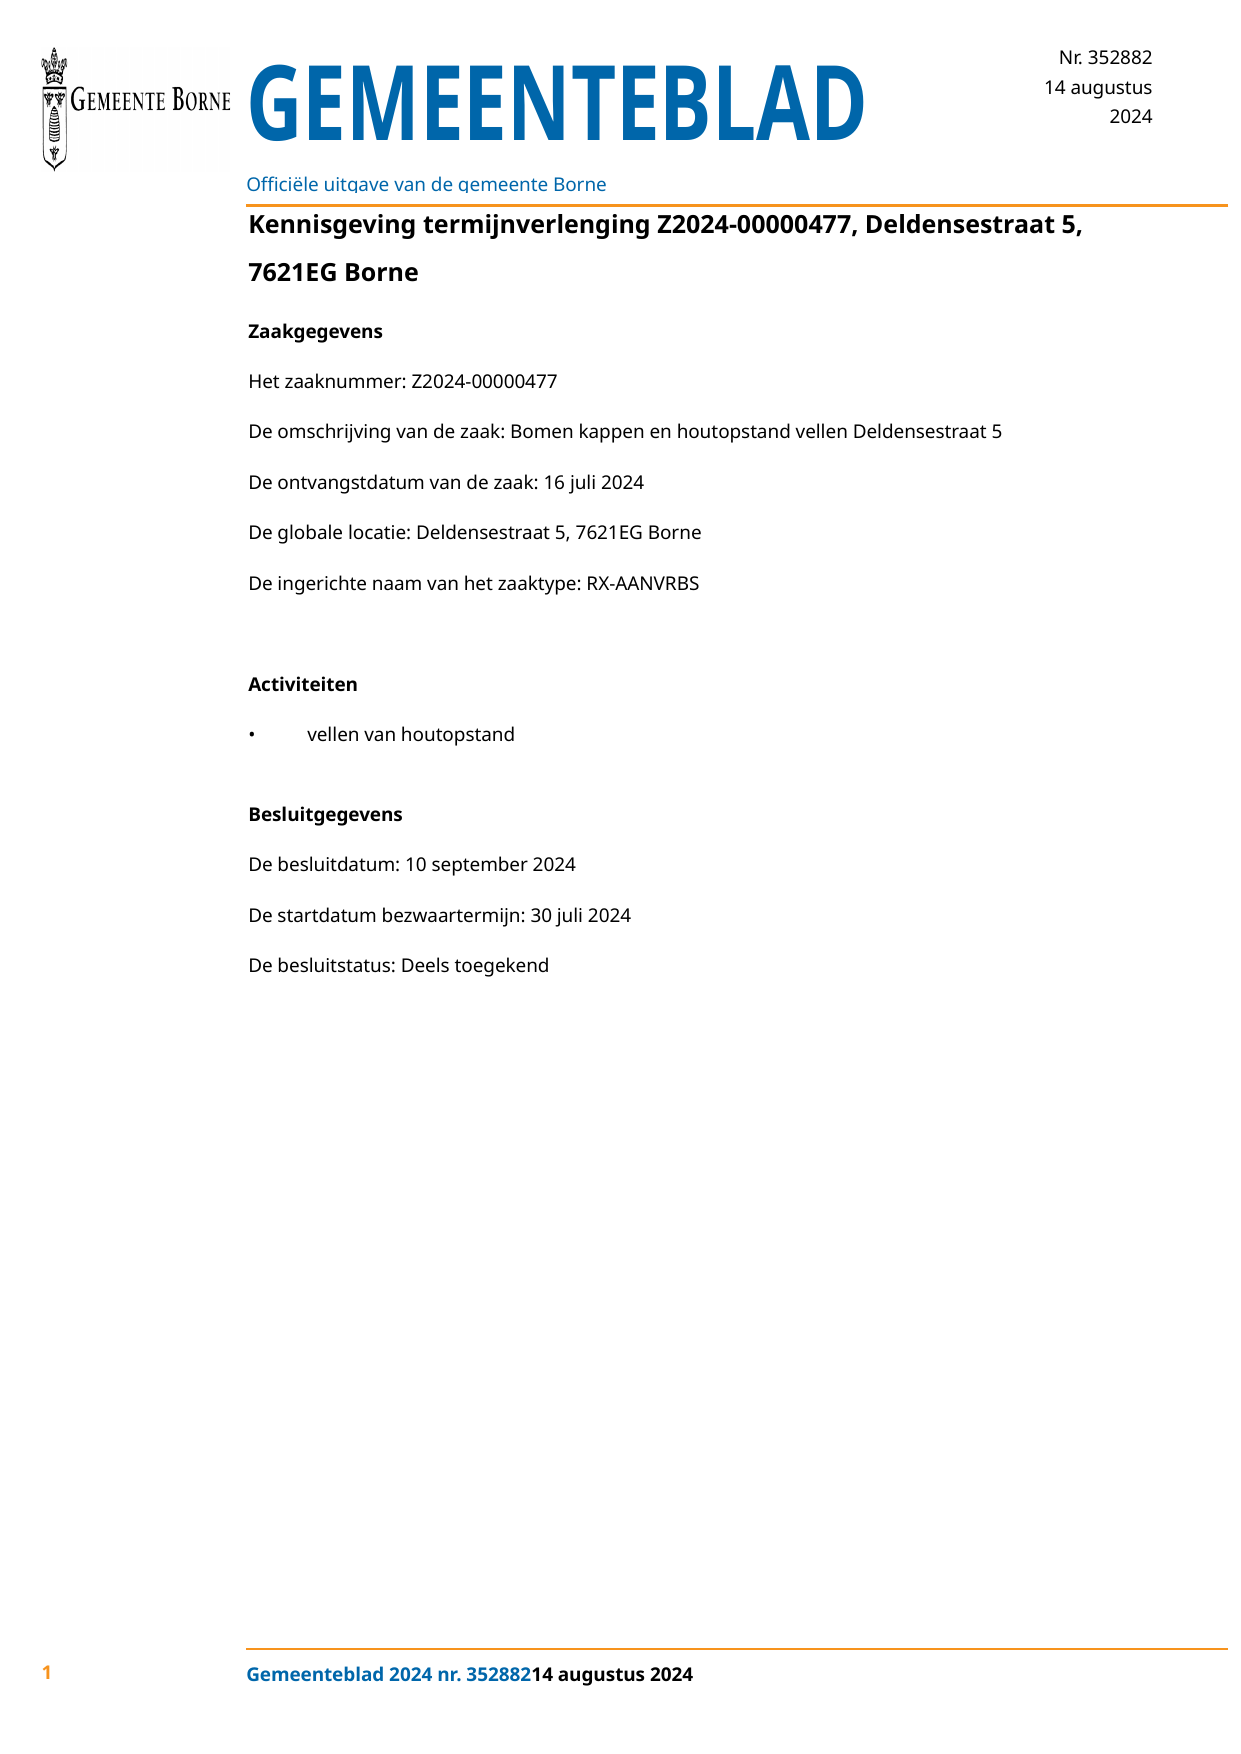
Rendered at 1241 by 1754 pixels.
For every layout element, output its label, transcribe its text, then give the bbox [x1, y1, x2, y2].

text De ontvangstdatum van de zaak: 16 juli 2024 [248, 469, 1152, 495]
list vellen van houtopstand [248, 721, 1152, 747]
text Activiteiten [248, 671, 1152, 697]
text Het zaaknummer: Z2024-00000477 [248, 368, 1152, 394]
text De besluitdatum: 10 september 2024 [248, 852, 1152, 877]
text De besluitstatus: Deels toegekend [248, 952, 1152, 978]
text De startdatum bezwaartermijn: 30 juli 2024 [248, 902, 1152, 928]
picture [41, 47, 231, 172]
text De omschrijving van de zaak: Bomen kappen en houtopstand vellen Deldensestraat 5 [248, 419, 1152, 444]
text Zaakgegevens [248, 318, 1152, 344]
text De ingerichte naam van het zaaktype: RX-AANVRBS [248, 570, 1152, 596]
text Kennisgeving termijnverlenging Z2024-00000477, Deldensestraat 5, 7621EG Borne [248, 207, 1152, 288]
text De globale locatie: Deldensestraat 5, 7621EG Borne [248, 519, 1152, 545]
text Besluitgegevens [248, 801, 1152, 827]
